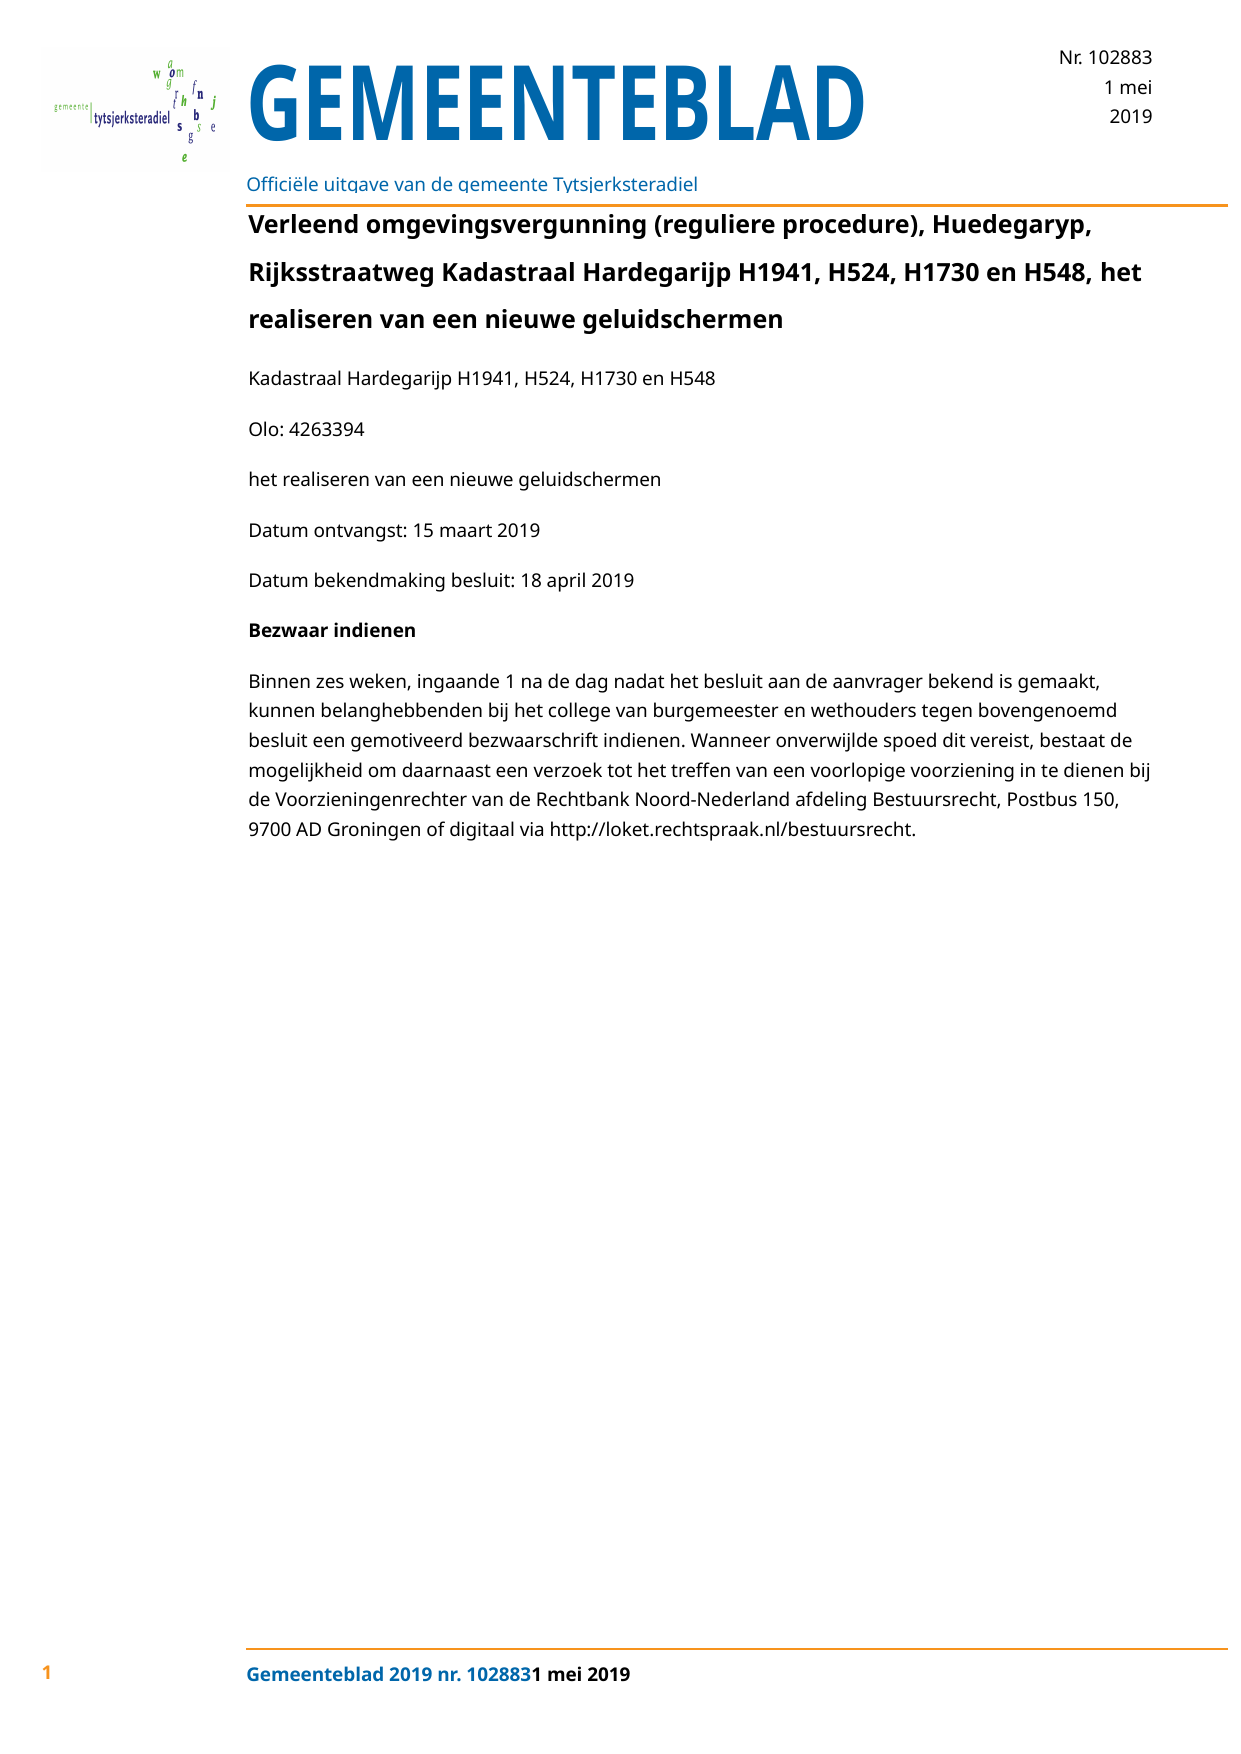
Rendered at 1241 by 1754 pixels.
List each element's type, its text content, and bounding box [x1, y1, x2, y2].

text Olo: 4263394 [248, 416, 1152, 442]
text Verleend omgevingsvergunning (reguliere procedure), Huedegaryp, Rijksstraatweg Kadastraal Hardegarijp H1941, H524, H1730 en H548, het realiseren van een nieuwe geluidschermen [248, 207, 1152, 336]
picture [41, 47, 231, 172]
text het realiseren van een nieuwe geluidschermen [248, 466, 1152, 492]
text Kadastraal Hardegarijp H1941, H524, H1730 en H548 [248, 366, 1152, 391]
text Datum bekendmaking besluit: 18 april 2019 [248, 567, 1152, 593]
text Binnen zes weken, ingaande 1 na de dag nadat het besluit aan de aanvrager bekend is gemaakt, kunnen belanghebbenden bij het college van burgemeester en wethouders tegen bovengenoemd besluit een gemotiveerd bezwaarschrift indienen. Wanneer onverwijlde spoed dit vereist, bestaat de mogelijkheid om daarnaast een verzoek tot het treffen van een voorlopige voorziening in te dienen bij de Voorzieningenrechter van de Rechtbank Noord-Nederland afdeling Bestuursrecht, Postbus 150, 9700 AD Groningen of digitaal via http://loket.rechtspraak.nl/bestuursrecht. [248, 668, 1152, 842]
text Bezwaar indienen [248, 618, 1152, 643]
text Datum ontvangst: 15 maart 2019 [248, 517, 1152, 542]
